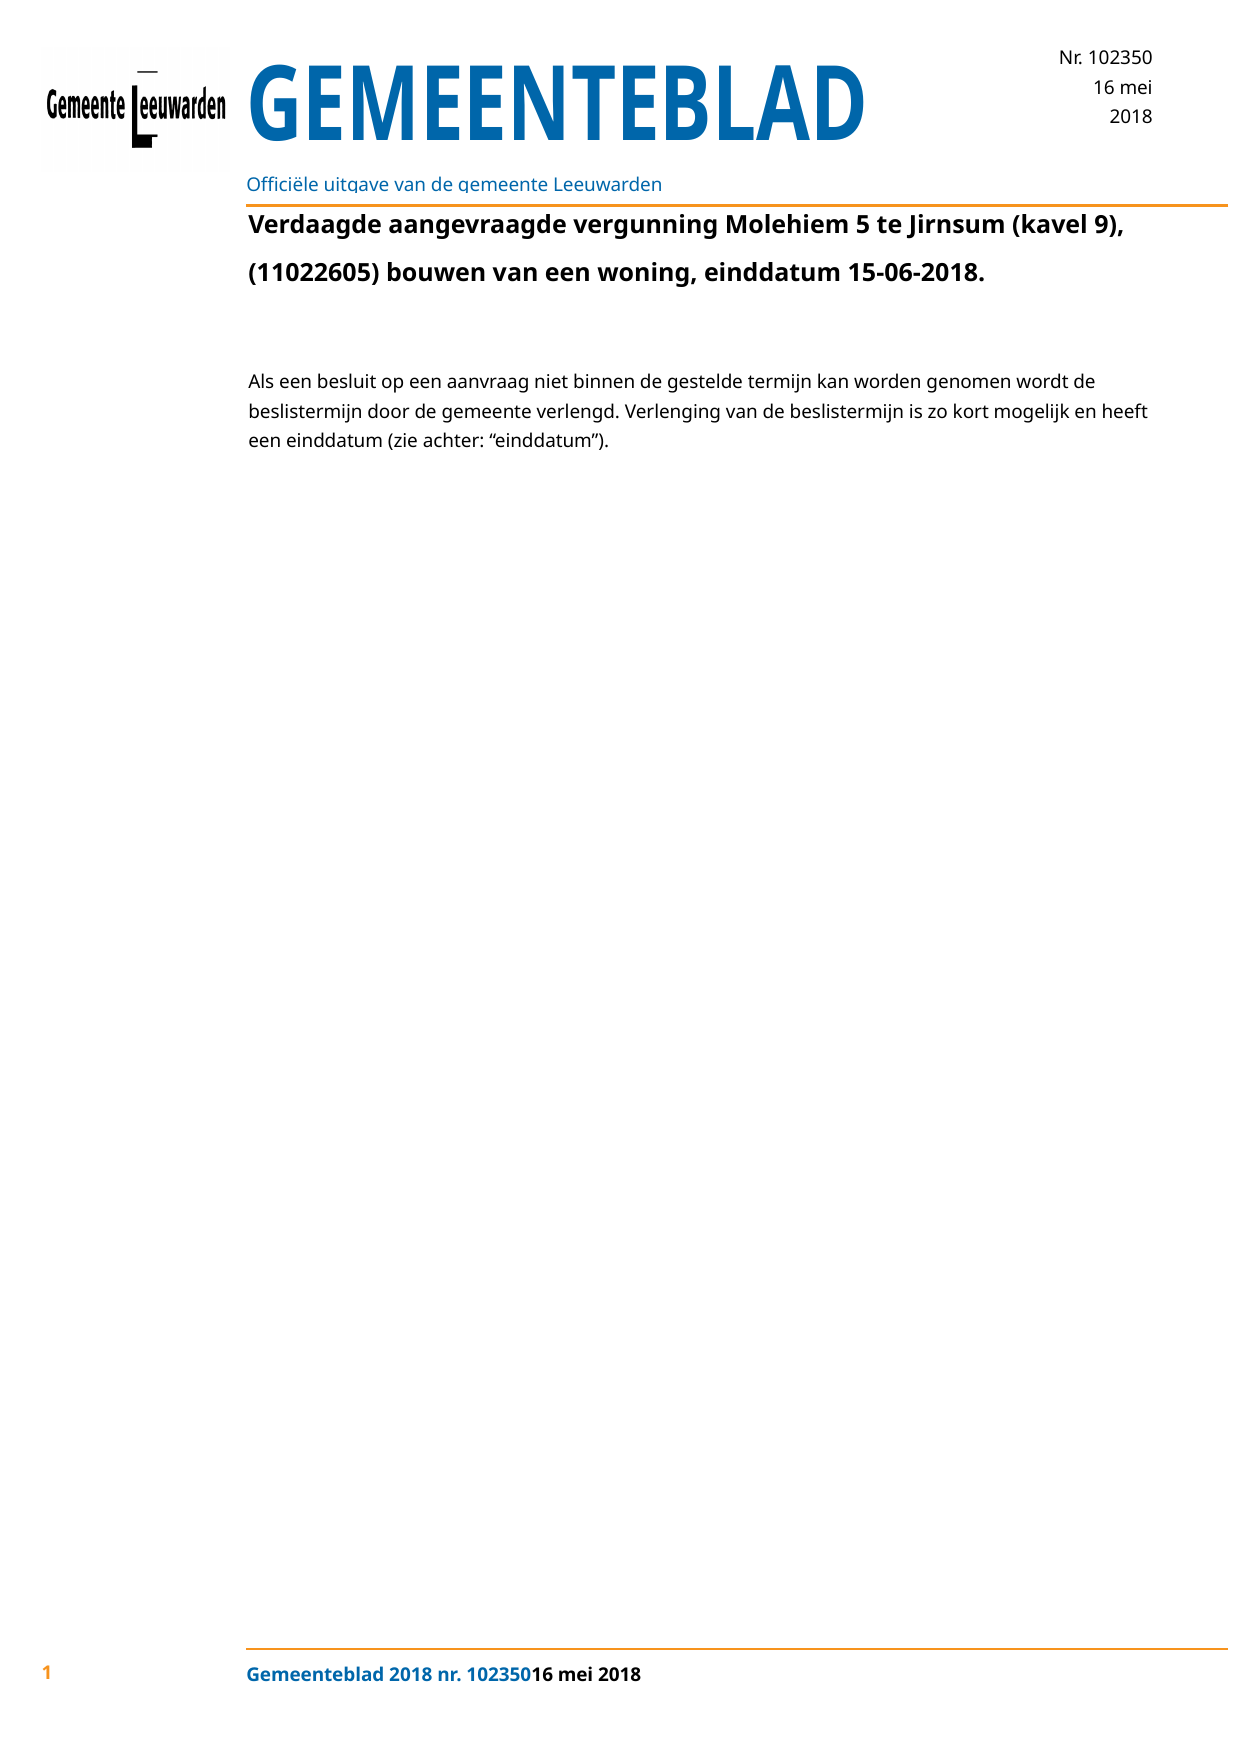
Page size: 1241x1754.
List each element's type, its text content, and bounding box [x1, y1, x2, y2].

text Als een besluit op een aanvraag niet binnen de gestelde termijn kan worden genomen wordt de beslistermijn door de gemeente verlengd. Verlenging van de beslistermijn is zo kort mogelijk en heeft een einddatum (zie achter: “einddatum”). [248, 368, 1152, 453]
picture [41, 47, 231, 172]
text Verdaagde aangevraagde vergunning Molehiem 5 te Jirnsum (kavel 9), (11022605) bouwen van een woning, einddatum 15-06-2018. [248, 207, 1152, 288]
